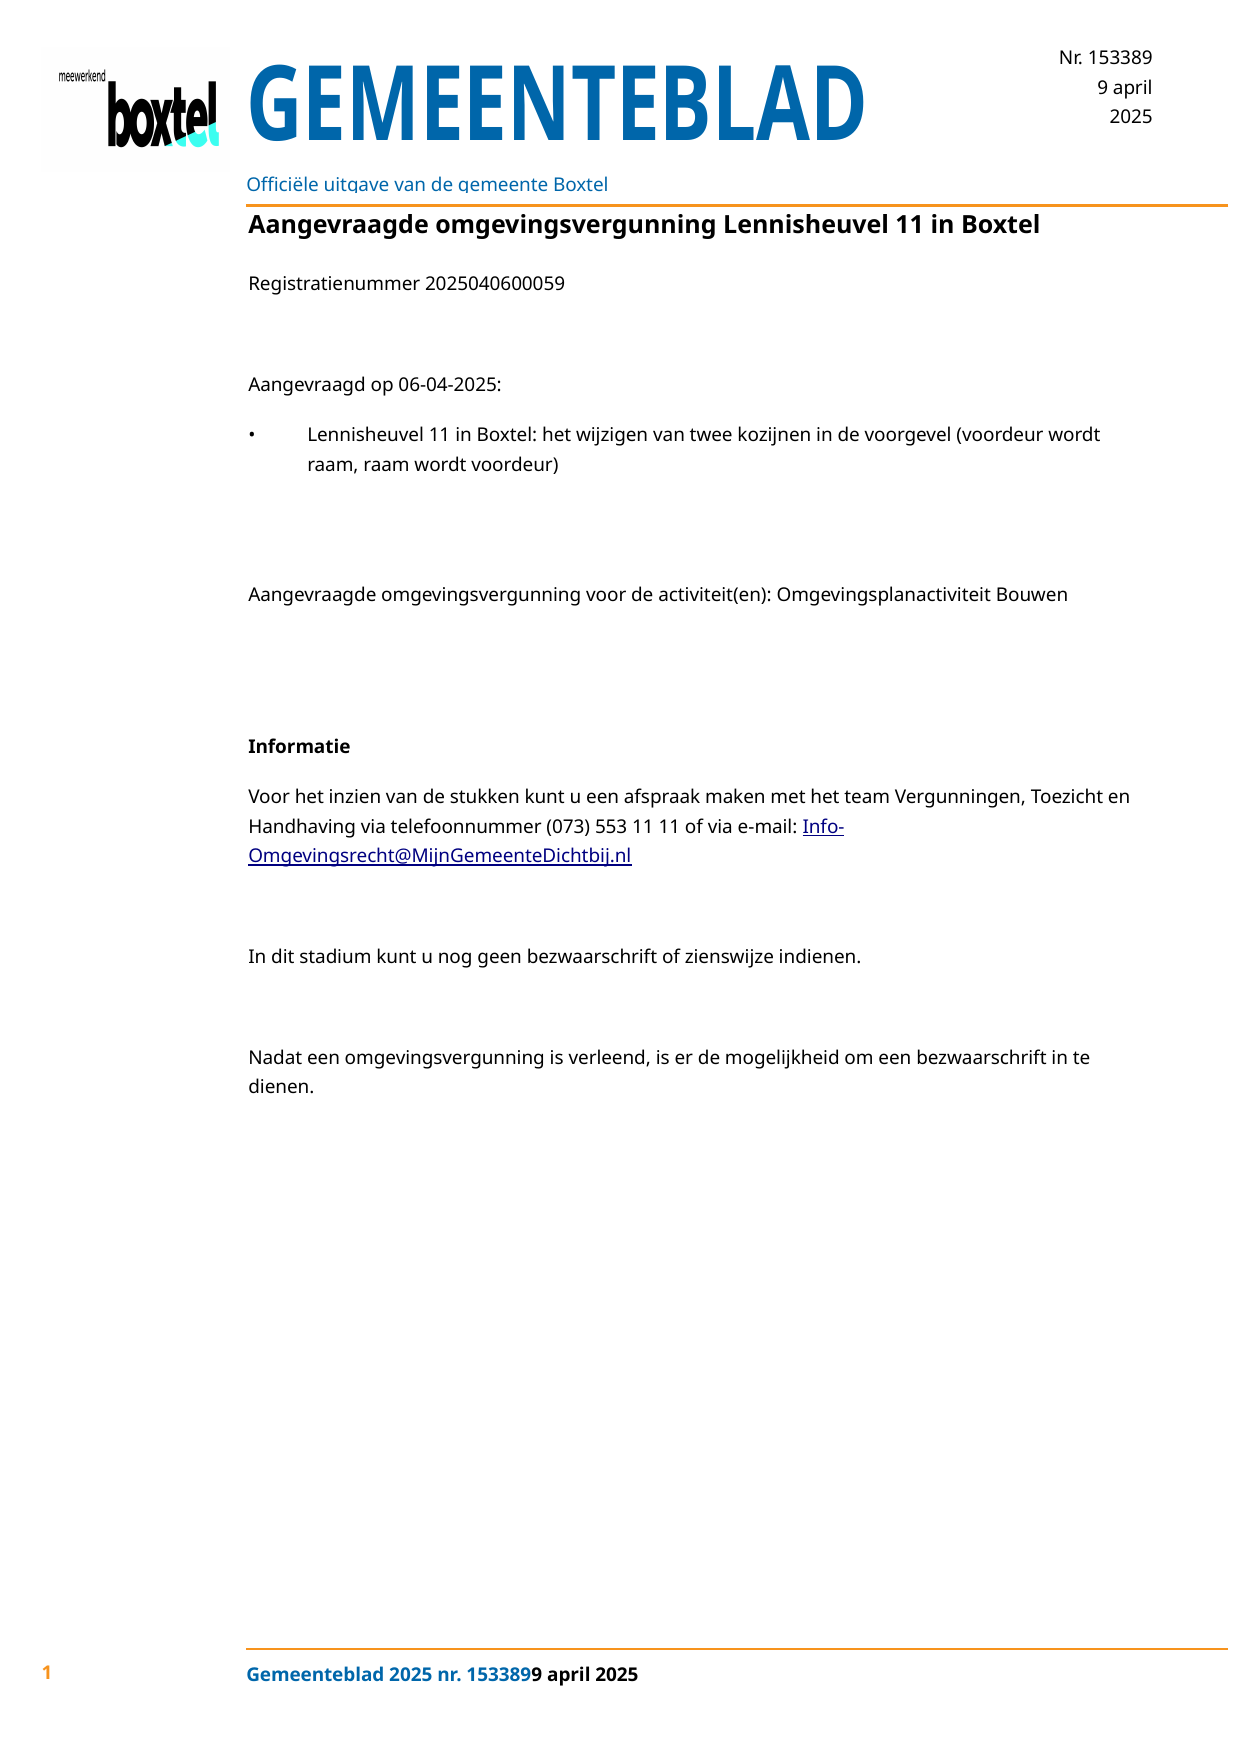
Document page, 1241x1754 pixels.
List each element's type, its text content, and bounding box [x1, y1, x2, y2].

text In dit stadium kunt u nog geen bezwaarschrift of zienswijze indienen. [248, 943, 1152, 969]
text Informatie [248, 733, 1152, 758]
text Aangevraagd op 06-04-2025: [248, 371, 1152, 397]
list Lennisheuvel 11 in Boxtel: het wijzigen van twee kozijnen in de voorgevel (voordeur wordt raam, raam wordt voordeur) [248, 422, 1152, 477]
text Aangevraagde omgevingsvergunning Lennisheuvel 11 in Boxtel [248, 207, 1152, 241]
picture [41, 47, 231, 172]
text Aangevraagde omgevingsvergunning voor de activiteit(en): Omgevingsplanactiviteit Bouwen [248, 582, 1152, 607]
text Voor het inzien van de stukken kunt u een afspraak maken met het team Vergunningen, Toezicht en Handhaving via telefoonnummer (073) 553 11 11 of via e-mail: Info-Omgevingsrecht@MijnGemeenteDichtbij.nl [248, 783, 1152, 868]
text Nadat een omgevingsvergunning is verleend, is er de mogelijkheid om een bezwaarschrift in te dienen. [248, 1044, 1152, 1099]
text Registratienummer 2025040600059 [248, 270, 1152, 296]
